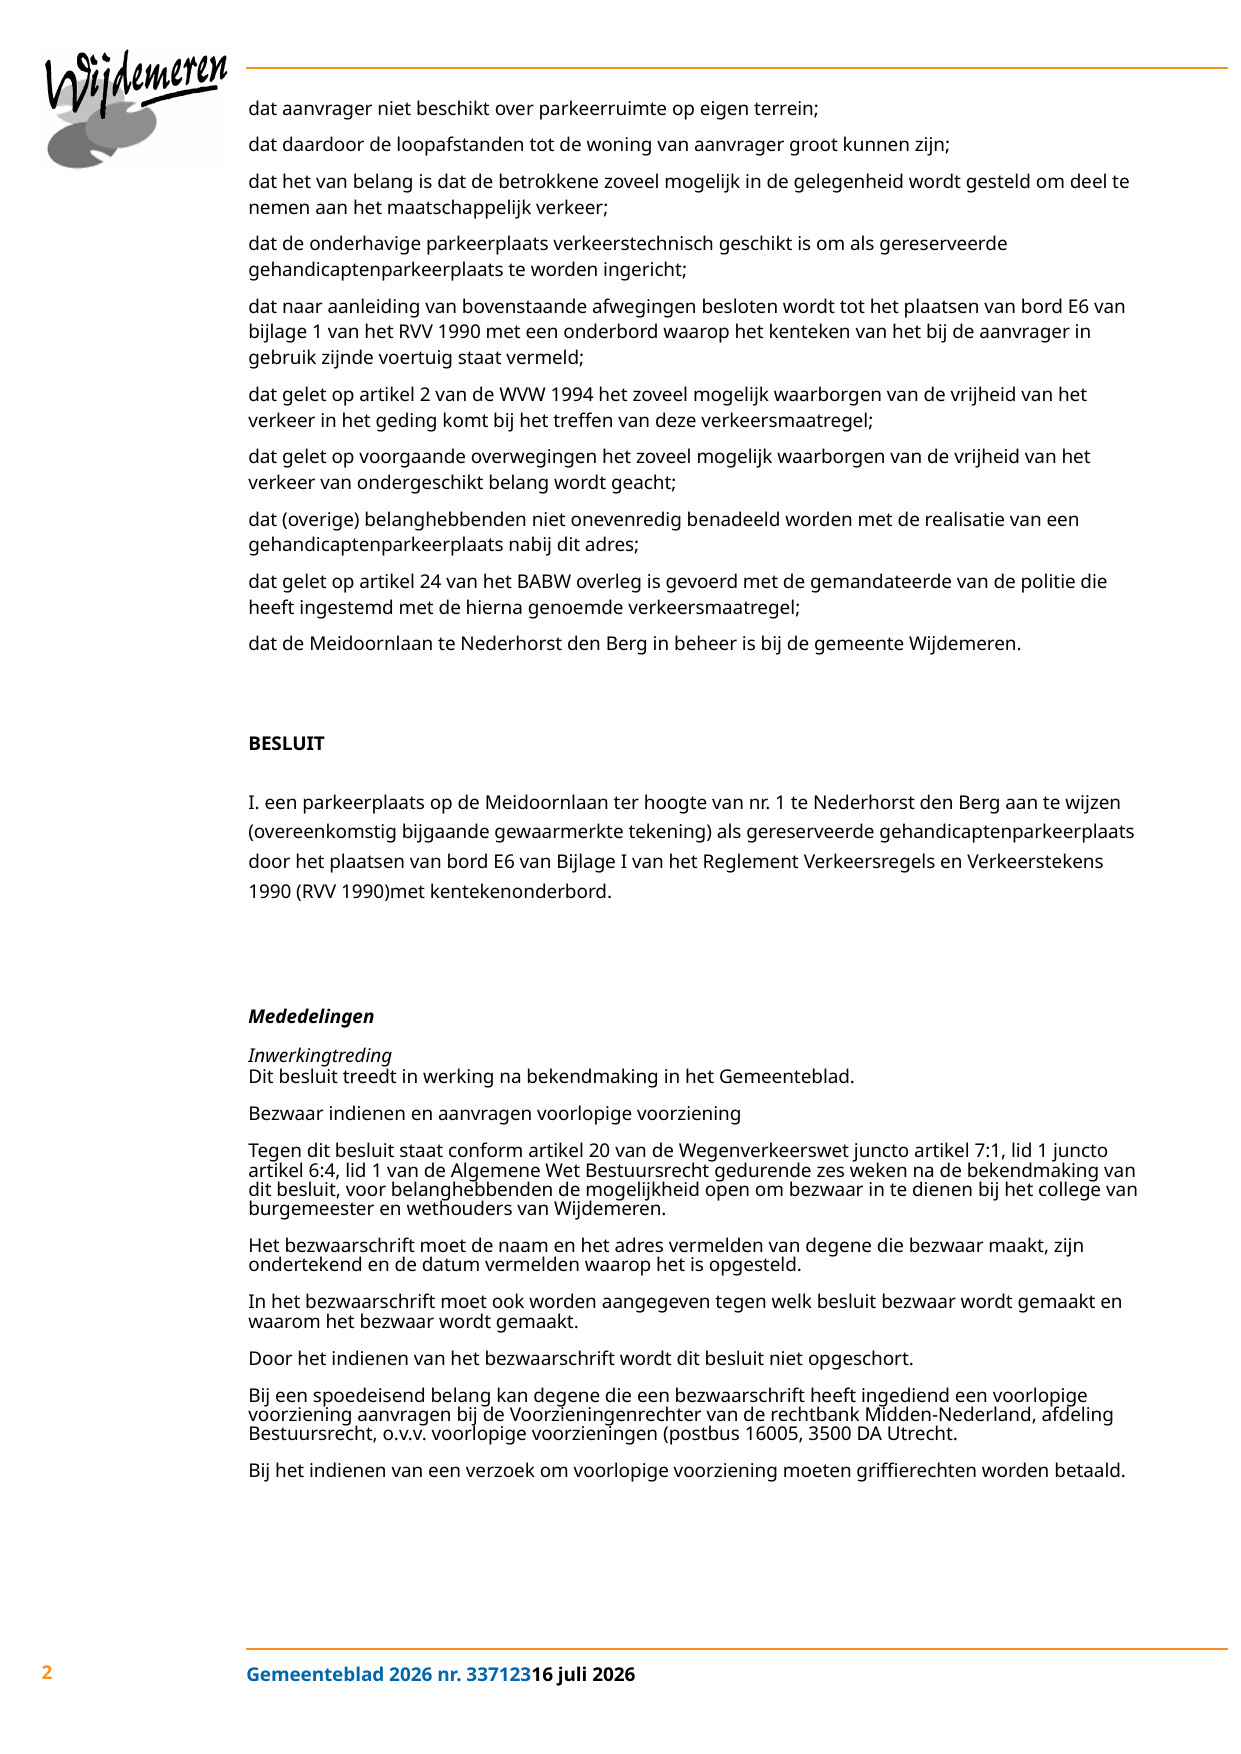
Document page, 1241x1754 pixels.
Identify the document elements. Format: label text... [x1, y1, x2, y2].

text Inwerkingtreding [248, 1043, 1152, 1068]
text I. een parkeerplaats op de Meidoornlaan ter hoogte van nr. 1 te Nederhorst den Berg aan te wijzen (overeenkomstig bijgaande gewaarmerkte tekening) als gereserveerde gehandicaptenparkeerplaats door het plaatsen van bord E6 van Bijlage I van het Reglement Verkeersregels en Verkeerstekens 1990 (RVV 1990)met kentekenonderbord. [248, 789, 1152, 904]
text dat aanvrager niet beschikt over parkeerruimte op eigen terrein; [248, 95, 1152, 121]
text dat gelet op voorgaande overwegingen het zoveel mogelijk waarborgen van de vrijheid van het verkeer van ondergeschikt belang wordt geacht; [248, 443, 1152, 495]
text Door het indienen van het bezwaarschrift wordt dit besluit niet opgeschort. [248, 1349, 1152, 1369]
text Bezwaar indienen en aanvragen voorlopige voorziening [248, 1105, 1152, 1124]
text dat gelet op artikel 2 van de WVW 1994 het zoveel mogelijk waarborgen van de vrijheid van het verkeer in het geding komt bij het treffen van deze verkeersmaatregel; [248, 381, 1152, 432]
text Bij het indienen van een verzoek om voorlopige voorziening moeten griffierechten worden betaald. [248, 1462, 1152, 1481]
text dat daardoor de loopafstanden tot de woning van aanvrager groot kunnen zijn; [248, 131, 1152, 157]
text Dit besluit treedt in werking na bekendmaking in het Gemeenteblad. [248, 1068, 1152, 1088]
text dat de onderhavige parkeerplaats verkeerstechnisch geschikt is om als gereserveerde gehandicaptenparkeerplaats te worden ingericht; [248, 231, 1152, 282]
text Bij een spoedeisend belang kan degene die een bezwaarschrift heeft ingediend een voorlopige voorziening aanvragen bij de Voorzieningenrechter van de rechtbank Midden-Nederland, afdeling Bestuursrecht, o.v.v. voorlopige voorzieningen (postbus 16005, 3500 DA Utrecht. [248, 1387, 1152, 1444]
text Het bezwaarschrift moet de naam en het adres vermelden van degene die bezwaar maakt, zijn ondertekend en de datum vermelden waarop het is opgesteld. [248, 1237, 1152, 1276]
text dat gelet op artikel 24 van het BABW overleg is gevoerd met de gemandateerde van de politie die heeft ingestemd met de hierna genoemde verkeersmaatregel; [248, 568, 1152, 620]
text Mededelingen [248, 1003, 1152, 1029]
text In het bezwaarschrift moet ook worden aangegeven tegen welk besluit bezwaar wordt gemaakt en waarom het bezwaar wordt gemaakt. [248, 1293, 1152, 1332]
text dat naar aanleiding van bovenstaande afwegingen besloten wordt tot het plaatsen van bord E6 van bijlage 1 van het RVV 1990 met een onderbord waarop het kenteken van het bij de aanvrager in gebruik zijnde voertuig staat vermeld; [248, 293, 1152, 370]
text dat de Meidoornlaan te Nederhorst den Berg in beheer is bij de gemeente Wijdemeren. [248, 631, 1152, 656]
picture [41, 47, 231, 172]
text dat het van belang is dat de betrokkene zoveel mogelijk in de gelegenheid wordt gesteld om deel te nemen aan het maatschappelijk verkeer; [248, 168, 1152, 219]
text dat (overige) belanghebbenden niet onevenredig benadeeld worden met de realisatie van een gehandicaptenparkeerplaats nabij dit adres; [248, 506, 1152, 557]
text BESLUIT [248, 730, 1152, 756]
text Tegen dit besluit staat conform artikel 20 van de Wegenverkeerswet juncto artikel 7:1, lid 1 juncto artikel 6:4, lid 1 van de Algemene Wet Bestuursrecht gedurende zes weken na de bekendmaking van dit besluit, voor belanghebbenden de mogelijkheid open om bezwaar in te dienen bij het college van burgemeester en wethouders van Wijdemeren. [248, 1142, 1152, 1219]
